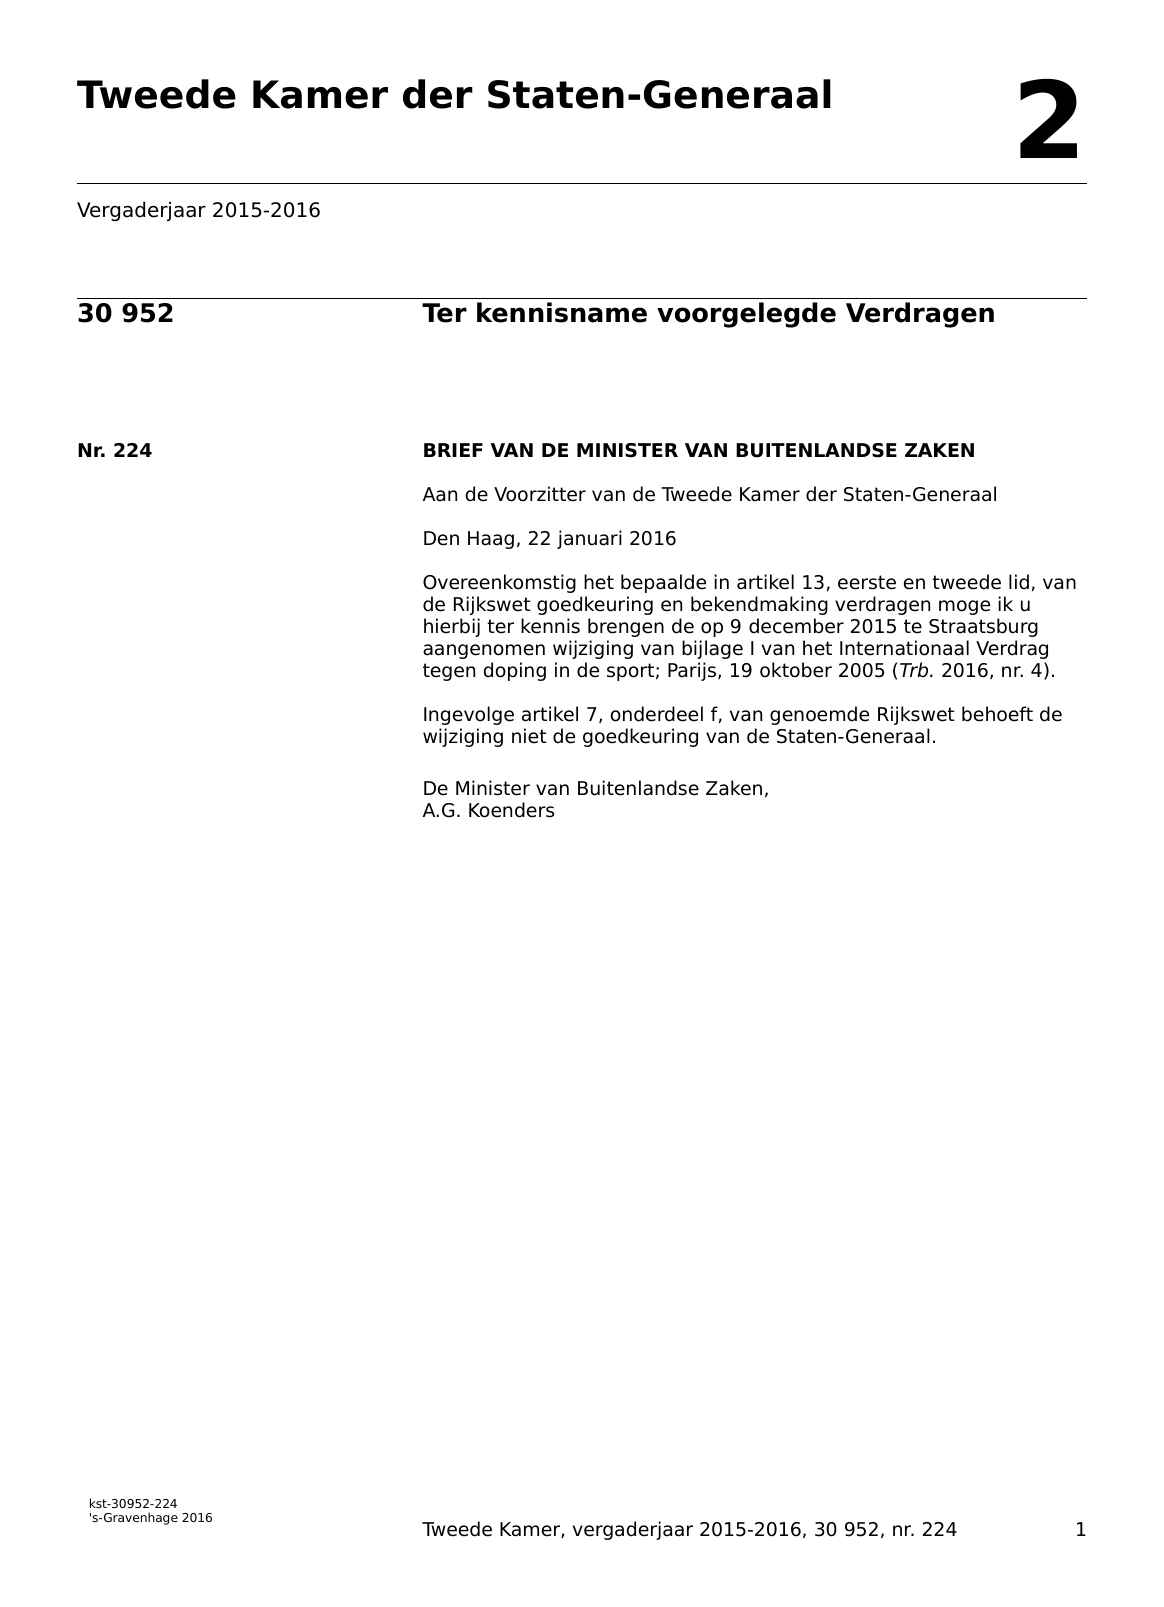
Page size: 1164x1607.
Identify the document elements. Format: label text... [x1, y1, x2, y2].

text kst-30952-224 [88, 1497, 323, 1511]
text Aan de Voorzitter van de Tweede Kamer der Staten-Generaal [422, 484, 1087, 506]
table_cell Vergaderjaar 2015-2016 [77, 184, 1087, 298]
table_header Tweede Kamer der Staten-Generaal [77, 59, 886, 183]
text Overeenkomstig het bepaalde in artikel 13, eerste en tweede lid, van de Rijkswet goedkeuring en bekendmaking verdragen moge ik u hierbij ter kennis brengen de op 9 december 2015 te Straatsburg aangenomen wijziging van bijlage I van het Internationaal Verdrag tegen doping in de sport; Parijs, 19 oktober 2005 (Trb. 2016, nr. 4). [422, 572, 1087, 682]
text Ingevolge artikel 7, onderdeel f, van genoemde Rijkswet behoeft de wijziging niet de goedkeuring van de Staten-Generaal. [422, 704, 1087, 748]
subtitle Nr. 224 BRIEF VAN DE MINISTER VAN BUITENLANDSE ZAKEN [77, 440, 1087, 462]
text Den Haag, 22 januari 2016 [422, 528, 1087, 550]
table_header 2 [886, 59, 1087, 183]
text De Minister van Buitenlandse Zaken, A.G. Koenders [422, 778, 1087, 822]
text 's-Gravenhage 2016 [88, 1511, 323, 1525]
subtitle 30 952 Ter kennisname voorgelegde Verdragen [77, 299, 1087, 329]
